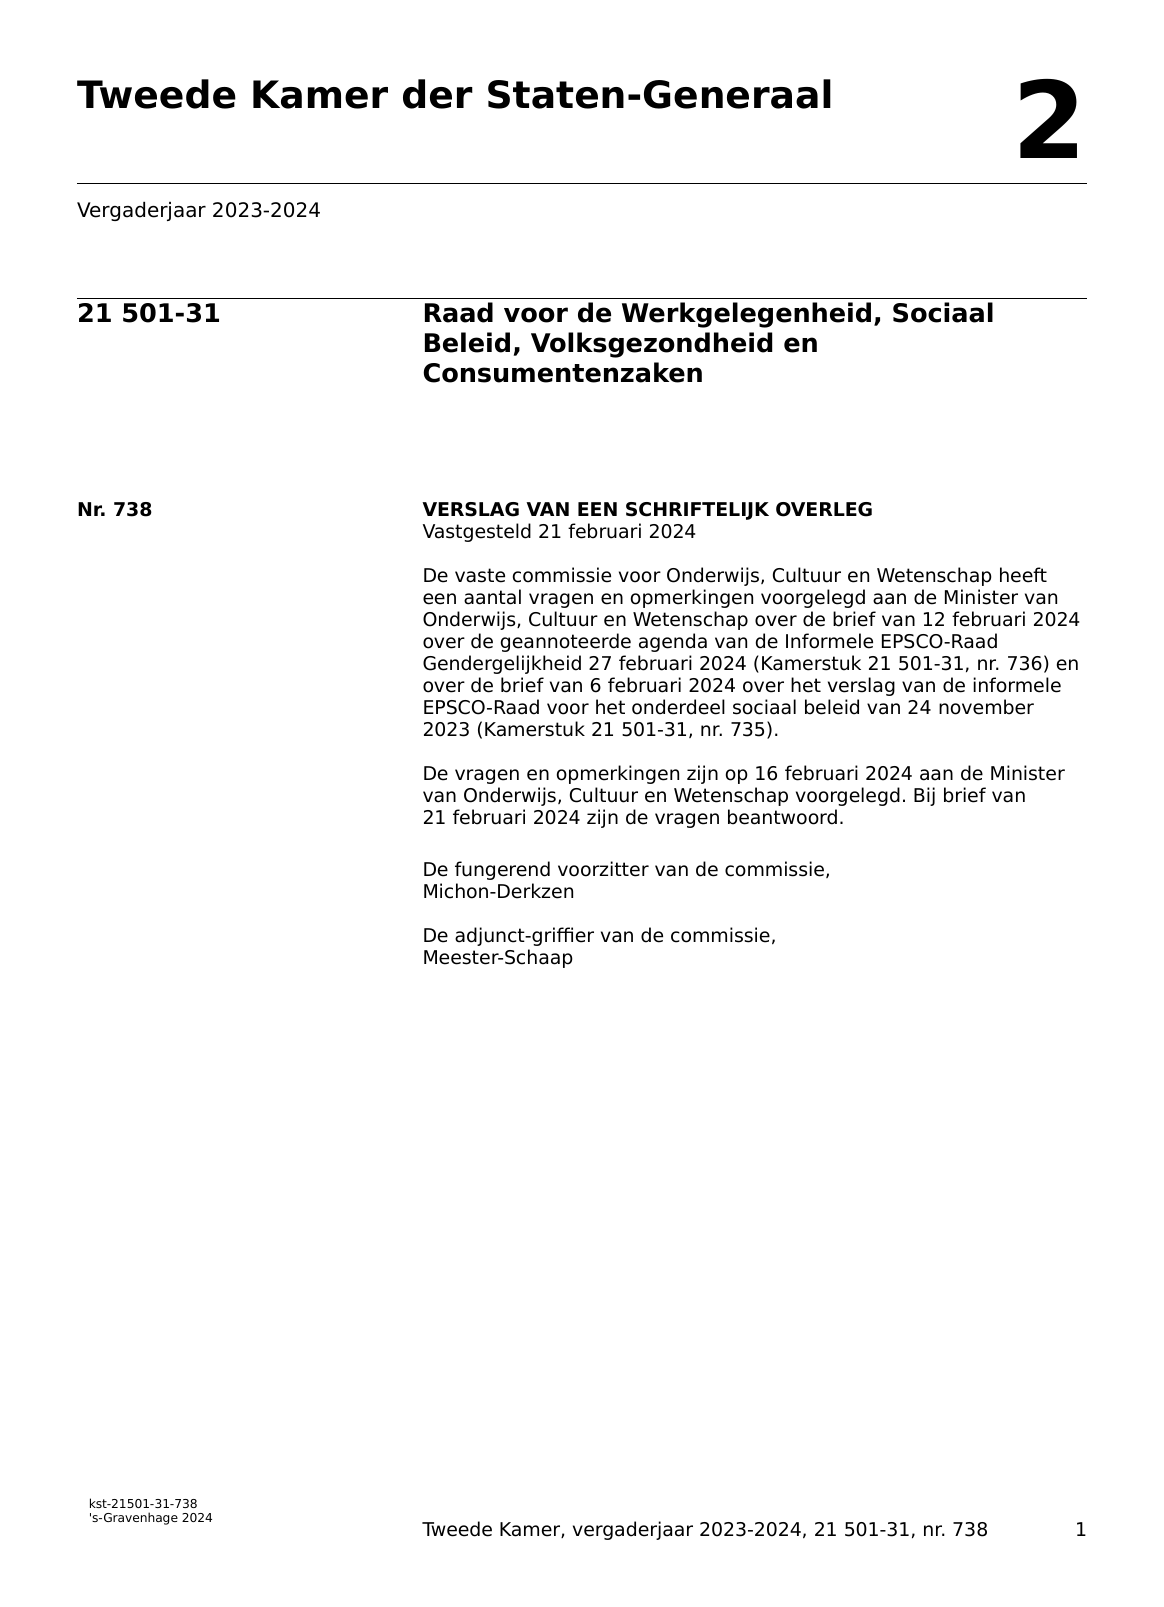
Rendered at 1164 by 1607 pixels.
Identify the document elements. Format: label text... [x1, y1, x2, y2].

text De vragen en opmerkingen zijn op 16 februari 2024 aan de Minister van Onderwijs, Cultuur en Wetenschap voorgelegd. Bij brief van 21 februari 2024 zijn de vragen beantwoord. [422, 763, 1087, 829]
text Vastgesteld 21 februari 2024 [422, 521, 1087, 543]
text 's-Gravenhage 2024 [88, 1511, 323, 1525]
text kst-21501-31-738 [88, 1497, 323, 1511]
table_header 2 [886, 59, 1087, 183]
table_header Tweede Kamer der Staten-Generaal [77, 59, 886, 183]
text De vaste commissie voor Onderwijs, Cultuur en Wetenschap heeft een aantal vragen en opmerkingen voorgelegd aan de Minister van Onderwijs, Cultuur en Wetenschap over de brief van 12 februari 2024 over de geannoteerde agenda van de Informele EPSCO-Raad Gendergelijkheid 27 februari 2024 (Kamerstuk 21 501-31, nr. 736) en over de brief van 6 februari 2024 over het verslag van de informele EPSCO-Raad voor het onderdeel sociaal beleid van 24 november 2023 (Kamerstuk 21 501-31, nr. 735). [422, 565, 1087, 741]
subtitle 21 501-31 Raad voor de Werkgelegenheid, Sociaal Beleid, Volksgezondheid en Consumentenzaken [77, 299, 1087, 388]
text De adjunct-griffier van de commissie, Meester-Schaap [422, 925, 1087, 969]
subtitle Nr. 738 VERSLAG VAN EEN SCHRIFTELIJK OVERLEG [77, 499, 1087, 521]
table_cell Vergaderjaar 2023-2024 [77, 184, 1087, 298]
text De fungerend voorzitter van de commissie, Michon-Derkzen [422, 859, 1087, 903]
